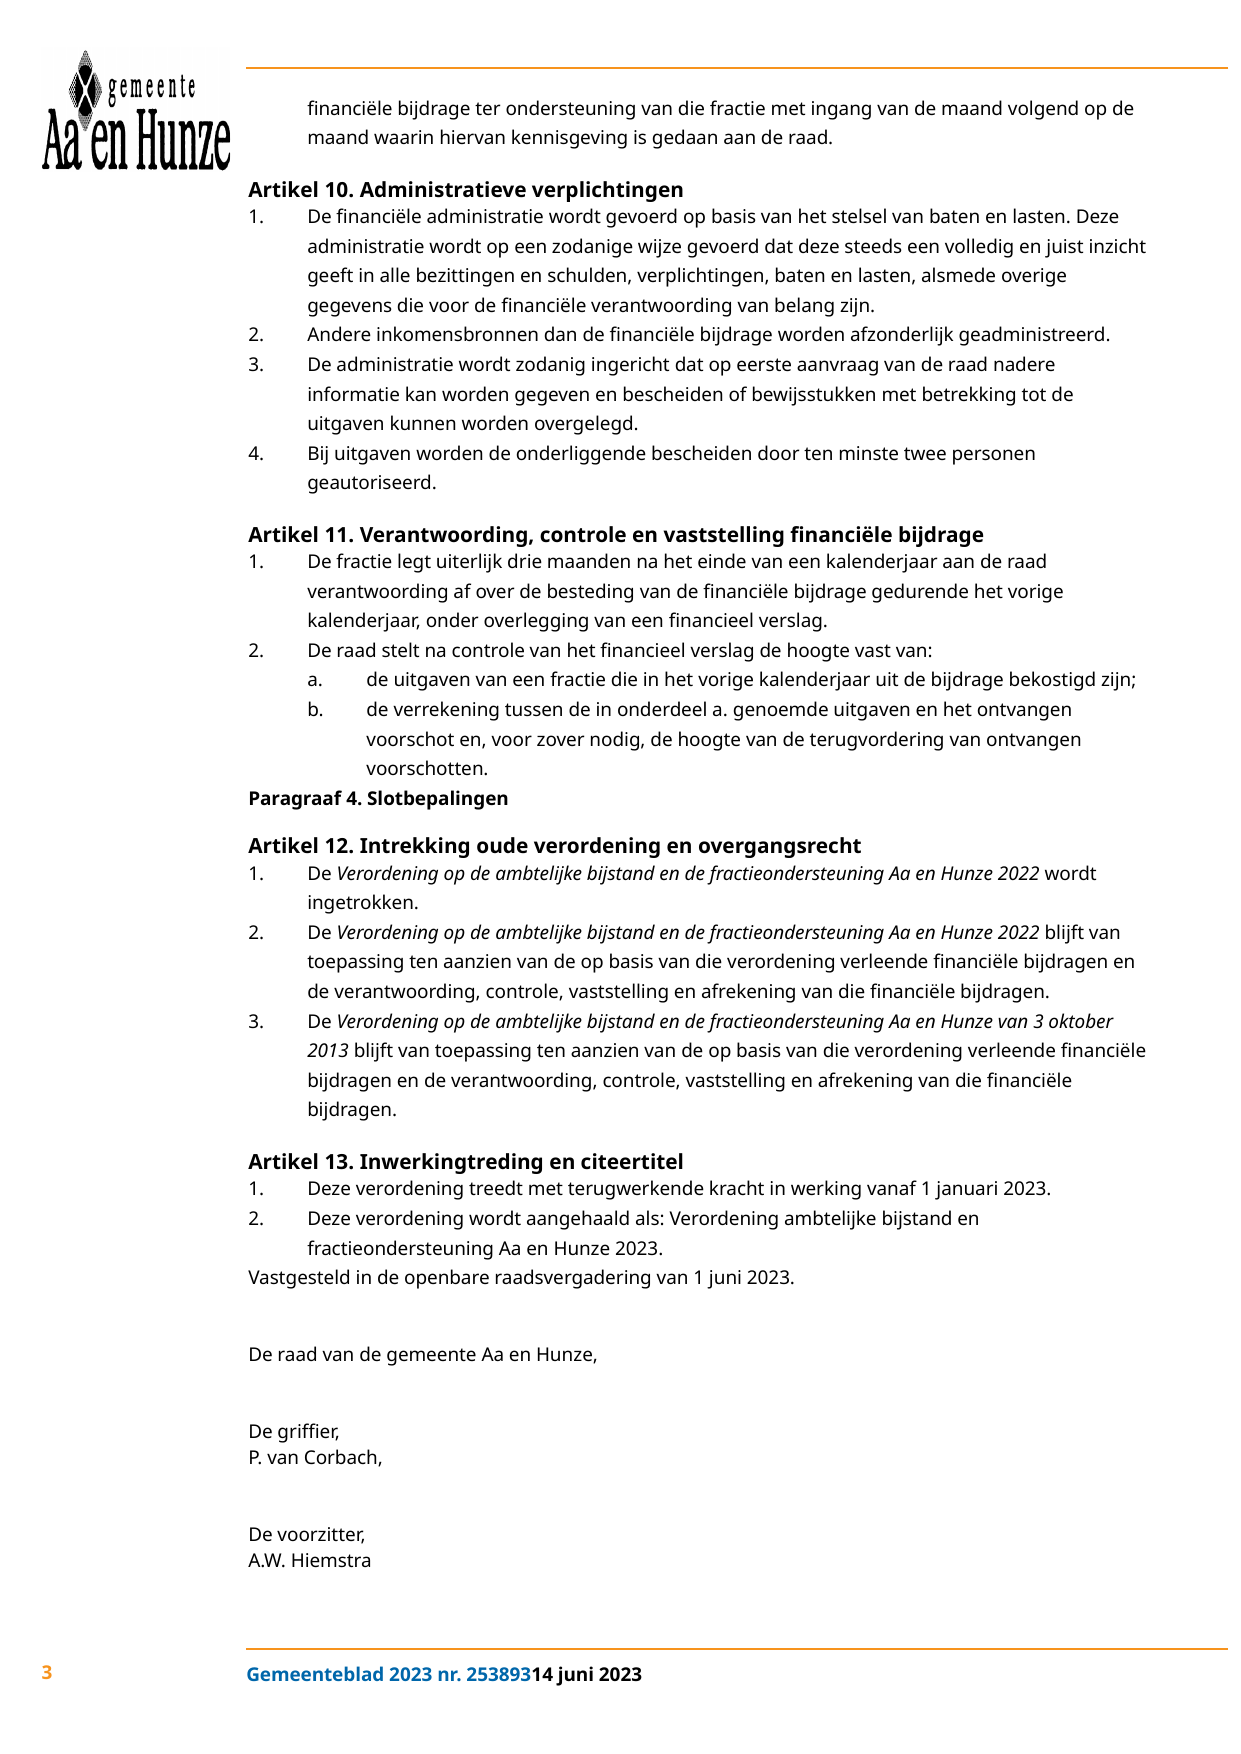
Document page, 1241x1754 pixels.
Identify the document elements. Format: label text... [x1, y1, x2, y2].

text Artikel 12. Intrekking oude verordening en overgangsrecht [248, 832, 1152, 860]
text Artikel 13. Inwerkingtreding en citeertitel [248, 1147, 1152, 1176]
text P. van Corbach, [248, 1444, 1152, 1470]
list financiële bijdrage ter ondersteuning van die fractie met ingang van de maand volgend op de maand waarin hiervan kennisgeving is gedaan aan de raad. [248, 95, 1152, 150]
list De fractie legt uiterlijk drie maanden na het einde van een kalenderjaar aan de raad verantwoording af over de besteding van de financiële bijdrage gedurende het vorige kalenderjaar, onder overlegging van een financieel verslag. [248, 548, 1152, 633]
list De financiële administratie wordt gevoerd op basis van het stelsel van baten en lasten. Deze administratie wordt op een zodanige wijze gevoerd dat deze steeds een volledig en juist inzicht geeft in alle bezittingen en schulden, verplichtingen, baten en lasten, alsmede overige gegevens die voor de financiële verantwoording van belang zijn. [248, 203, 1152, 318]
list Deze verordening wordt aangehaald als: Verordening ambtelijke bijstand en fractieondersteuning Aa en Hunze 2023. [248, 1205, 1152, 1260]
list De Verordening op de ambtelijke bijstand en de fractieondersteuning Aa en Hunze 2022 wordt ingetrokken. [248, 860, 1152, 915]
list De Verordening op de ambtelijke bijstand en de fractieondersteuning Aa en Hunze van 3 oktober 2013 blijft van toepassing ten aanzien van de op basis van die verordening verleende financiële bijdragen en de verantwoording, controle, vaststelling en afrekening van die financiële bijdragen. [248, 1008, 1152, 1122]
text Paragraaf 4. Slotbepalingen [248, 785, 1152, 811]
list Bij uitgaven worden de onderliggende bescheiden door ten minste twee personen geautoriseerd. [248, 440, 1152, 495]
list De administratie wordt zodanig ingericht dat op eerste aanvraag van de raad nadere informatie kan worden gegeven en bescheiden of bewijsstukken met betrekking tot de uitgaven kunnen worden overgelegd. [248, 351, 1152, 436]
list De raad stelt na controle van het financieel verslag de hoogte vast van: [248, 637, 1152, 663]
text De raad van de gemeente Aa en Hunze, [248, 1341, 1152, 1367]
list Deze verordening treedt met terugwerkende kracht in werking vanaf 1 januari 2023. [248, 1176, 1152, 1201]
list de verrekening tussen de in onderdeel a. genoemde uitgaven en het ontvangen voorschot en, voor zover nodig, de hoogte van de terugvordering van ontvangen voorschotten. [307, 696, 1152, 781]
list De Verordening op de ambtelijke bijstand en de fractieondersteuning Aa en Hunze 2022 blijft van toepassing ten aanzien van de op basis van die verordening verleende financiële bijdragen en de verantwoording, controle, vaststelling en afrekening van die financiële bijdragen. [248, 919, 1152, 1004]
list de uitgaven van een fractie die in het vorige kalenderjaar uit de bijdrage bekostigd zijn; [307, 667, 1152, 692]
text Vastgesteld in de openbare raadsvergadering van 1 juni 2023. [248, 1264, 1152, 1290]
text De voorzitter, [248, 1522, 1152, 1547]
text Artikel 10. Administratieve verplichtingen [248, 175, 1152, 203]
text De griffier, [248, 1419, 1152, 1444]
text Artikel 11. Verantwoording, controle en vaststelling financiële bijdrage [248, 520, 1152, 548]
text A.W. Hiemstra [248, 1547, 1152, 1573]
list Andere inkomensbronnen dan de financiële bijdrage worden afzonderlijk geadministreerd. [248, 322, 1152, 347]
picture [41, 47, 231, 172]
